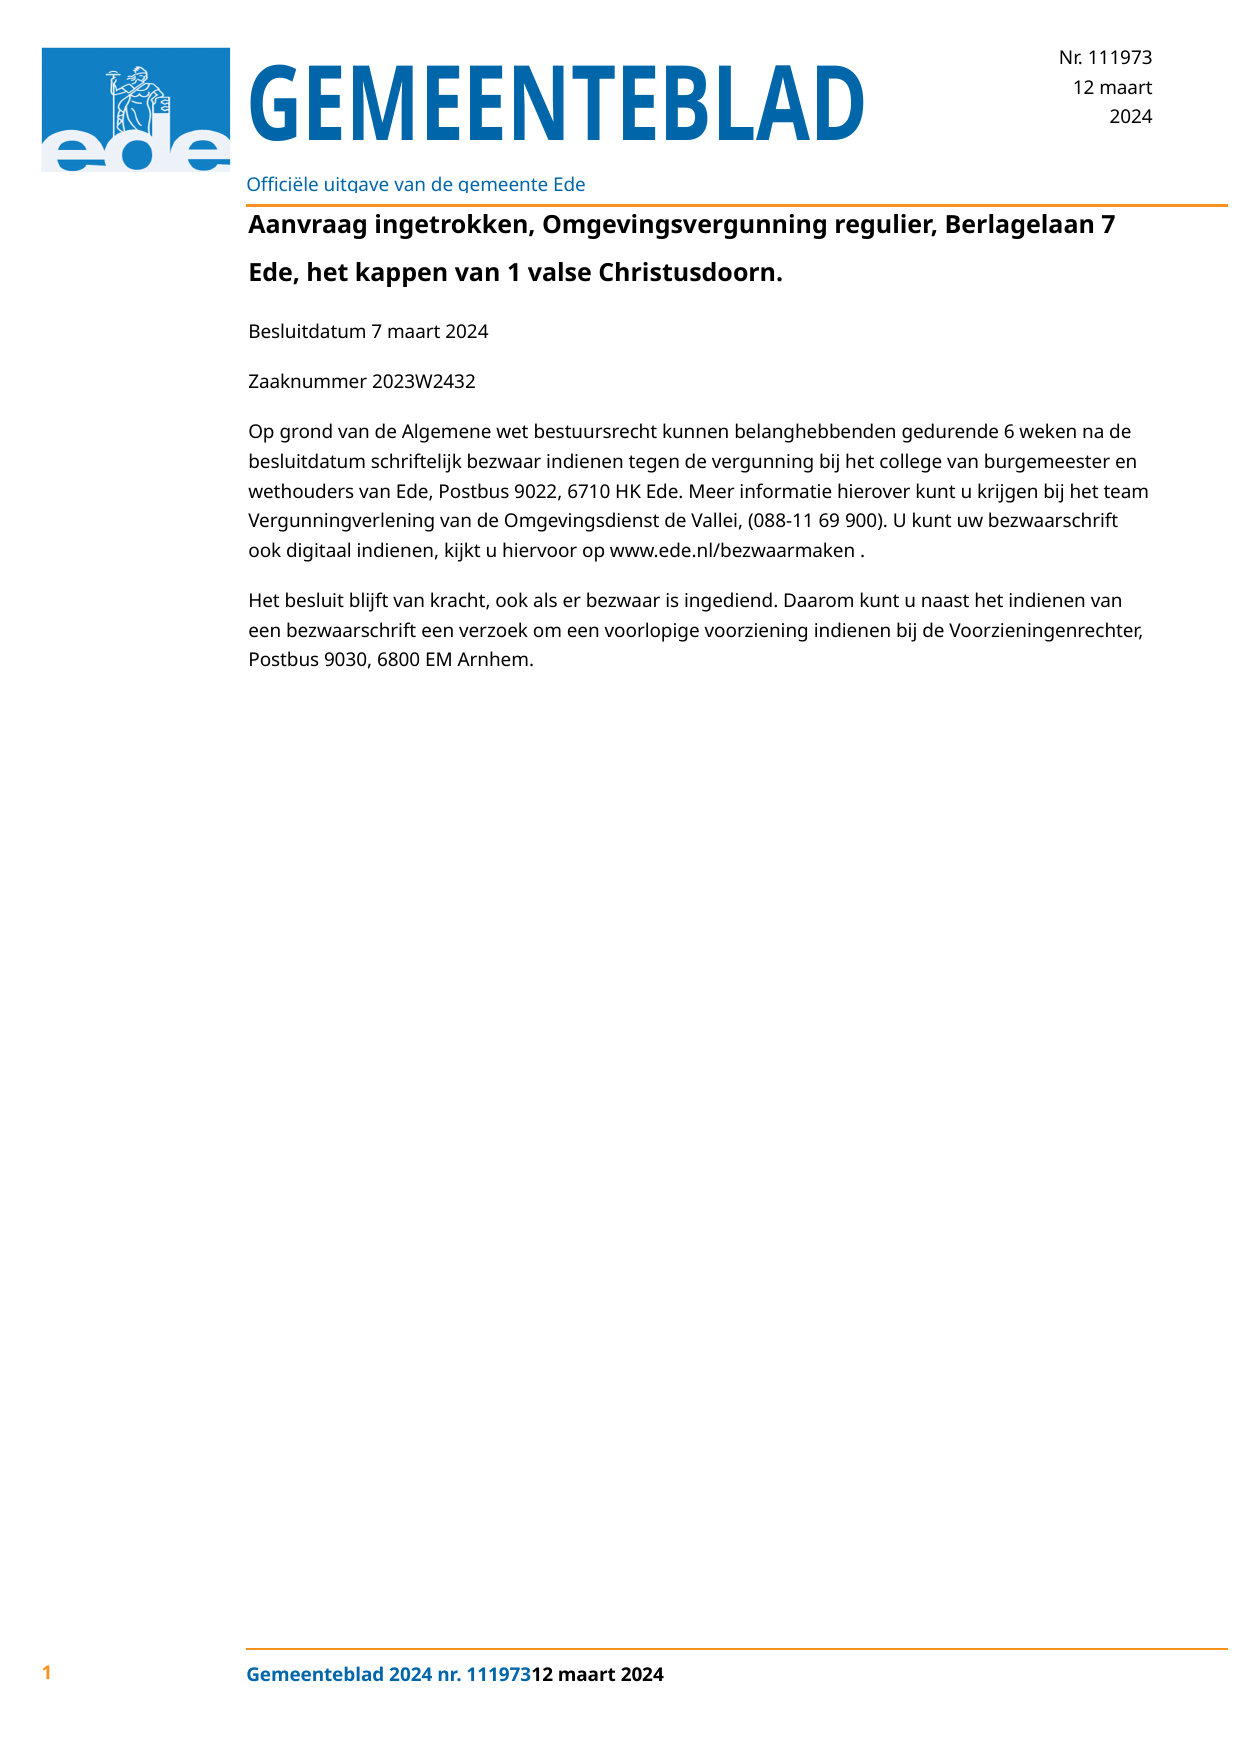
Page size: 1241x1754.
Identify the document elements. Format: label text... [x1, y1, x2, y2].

text Het besluit blijft van kracht, ook als er bezwaar is ingediend. Daarom kunt u naast het indienen van een bezwaarschrift een verzoek om een voorlopige voorziening indienen bij de Voorzieningenrechter, Postbus 9030, 6800 EM Arnhem. [248, 587, 1152, 672]
text Besluitdatum 7 maart 2024 [248, 318, 1152, 344]
picture [41, 47, 231, 172]
text Aanvraag ingetrokken, Omgevingsvergunning regulier, Berlagelaan 7 Ede, het kappen van 1 valse Christusdoorn. [248, 207, 1152, 288]
text Zaaknummer 2023W2432 [248, 368, 1152, 394]
text Op grond van de Algemene wet bestuursrecht kunnen belanghebbenden gedurende 6 weken na de besluitdatum schriftelijk bezwaar indienen tegen de vergunning bij het college van burgemeester en wethouders van Ede, Postbus 9022, 6710 HK Ede. Meer informatie hierover kunt u krijgen bij het team Vergunningverlening van de Omgevingsdienst de Vallei, (088-11 69 900). U kunt uw bezwaarschrift ook digitaal indienen, kijkt u hiervoor op www.ede.nl/bezwaarmaken . [248, 419, 1152, 563]
